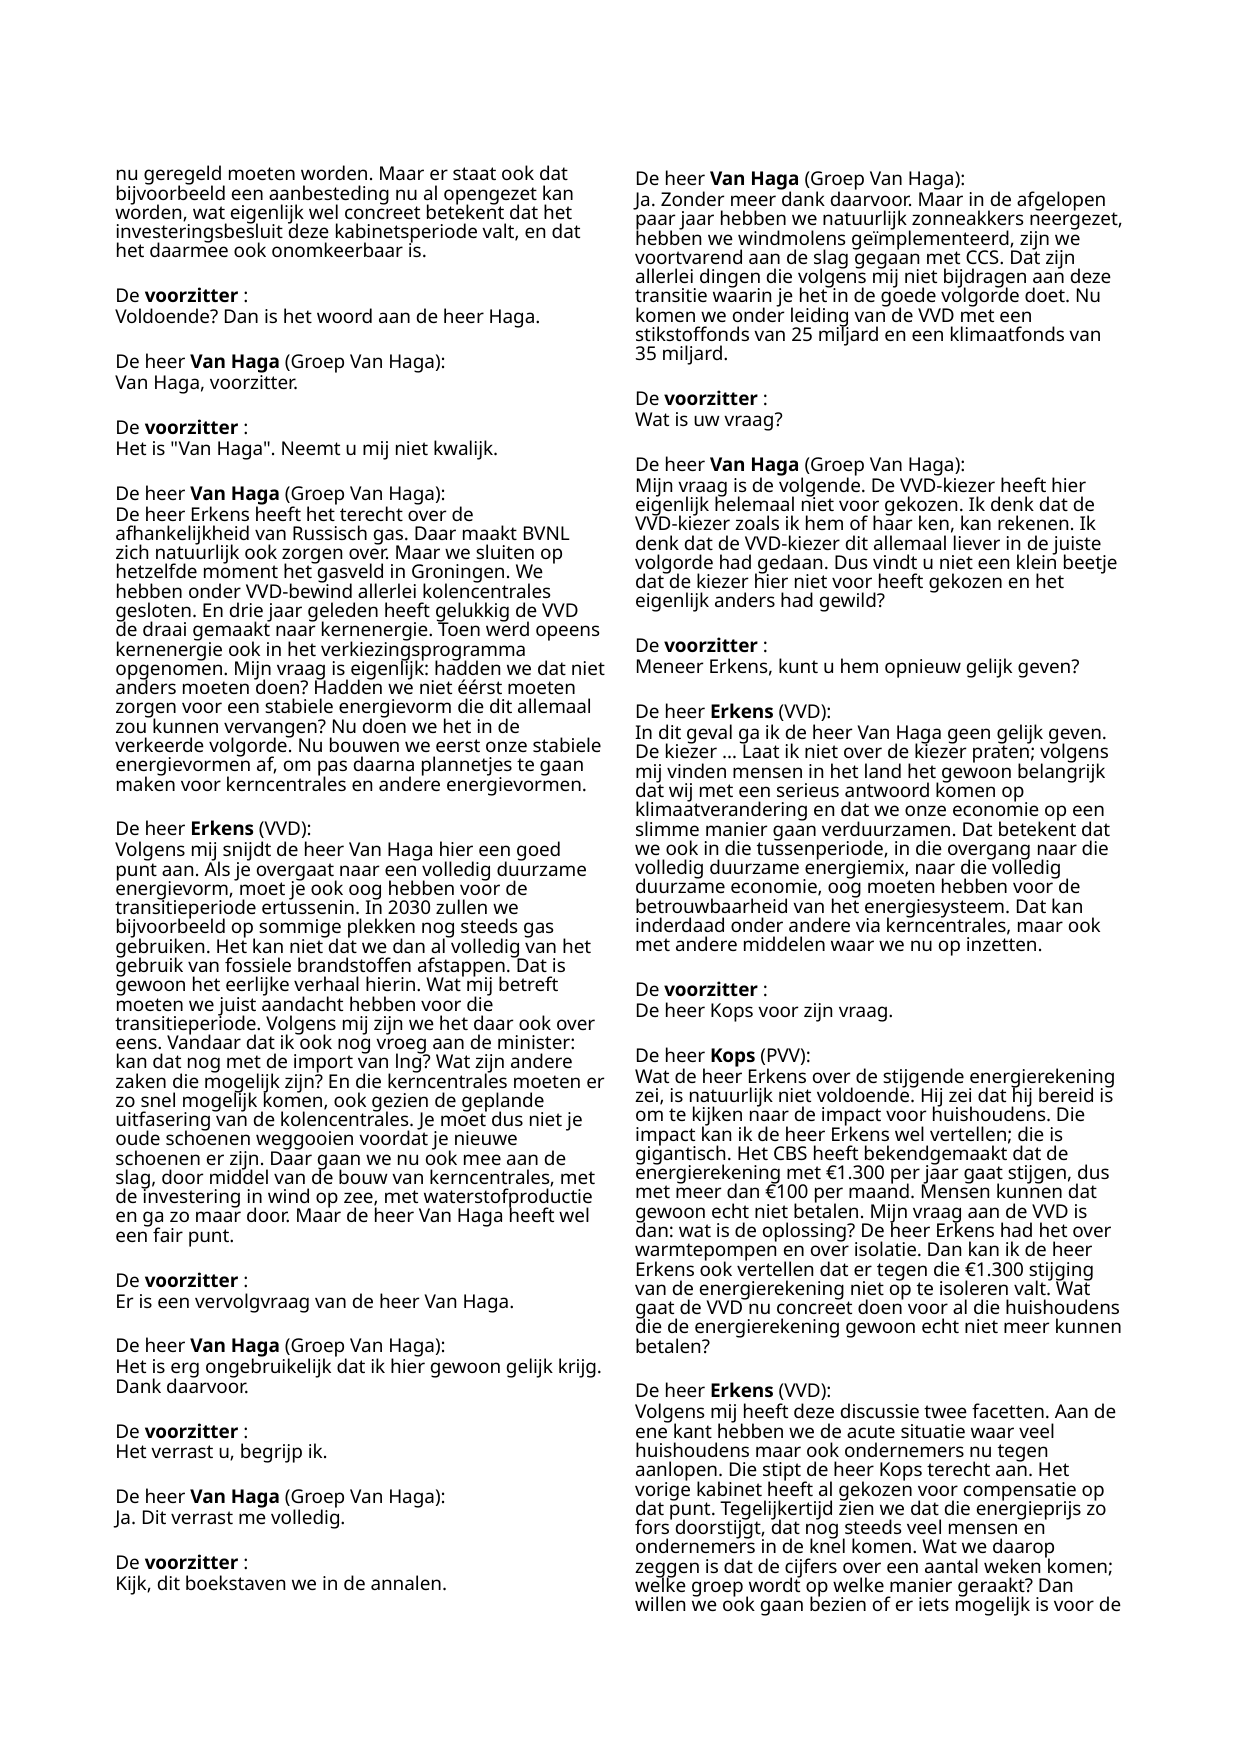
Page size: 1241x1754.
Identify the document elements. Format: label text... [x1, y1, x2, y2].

text Wat is uw vraag? [635, 411, 1125, 430]
text Het is erg ongebruikelijk dat ik hier gewoon gelijk krijg. Dank daarvoor. [115, 1358, 605, 1397]
text Voldoende? Dan is het woord aan de heer Haga. [115, 308, 605, 327]
text De voorzitter : [115, 1549, 605, 1575]
text De heer Erkens heeft het terecht over de afhankelijkheid van Russisch gas. Daar maakt BVNL zich natuurlijk ook zorgen over. Maar we sluiten op hetzelfde moment het gasveld in Groningen. We hebben onder VVD-bewind allerlei kolencentrales gesloten. En drie jaar geleden heeft gelukkig de VVD de draai gemaakt naar kernenergie. Toen werd opeens kernenergie ook in het verkiezingsprogramma opgenomen. Mijn vraag is eigenlijk: hadden we dat niet anders moeten doen? Hadden we niet éérst moeten zorgen voor een stabiele energievorm die dit allemaal zou kunnen vervangen? Nu doen we het in de verkeerde volgorde. Nu bouwen we eerst onze stabiele energievormen af, om pas daarna plannetjes te gaan maken voor kerncentrales en andere energievormen. [115, 506, 605, 795]
text De heer Erkens (VVD): [115, 816, 605, 841]
text De voorzitter : [115, 1267, 605, 1293]
text Er is een vervolgvraag van de heer Van Haga. [115, 1293, 605, 1312]
text Wat de heer Erkens over de stijgende energierekening zei, is natuurlijk niet voldoende. Hij zei dat hij bereid is om te kijken naar de impact voor huishoudens. Die impact kan ik de heer Erkens wel vertellen; die is gigantisch. Het CBS heeft bekendgemaakt dat de energierekening met €1.300 per jaar gaat stijgen, dus met meer dan €100 per maand. Mensen kunnen dat gewoon echt niet betalen. Mijn vraag aan de VVD is dan: wat is de oplossing? De heer Erkens had het over warmtepompen en over isolatie. Dan kan ik de heer Erkens ook vertellen dat er tegen die €1.300 stijging van de energierekening niet op te isoleren valt. Wat gaat de VVD nu concreet doen voor al die huishoudens die de energierekening gewoon echt niet meer kunnen betalen? [635, 1068, 1125, 1357]
text De voorzitter : [115, 1418, 605, 1443]
text De heer Van Haga (Groep Van Haga): [635, 451, 1125, 477]
text Ja. Dit verrast me volledig. [115, 1509, 605, 1529]
text Volgens mij snijdt de heer Van Haga hier een goed punt aan. Als je overgaat naar een volledig duurzame energievorm, moet je ook oog hebben voor de transitieperiode ertussenin. In 2030 zullen we bijvoorbeeld op sommige plekken nog steeds gas gebruiken. Het kan niet dat we dan al volledig van het gebruik van fossiele brandstoffen afstappen. Dat is gewoon het eerlijke verhaal hierin. Wat mij betreft moeten we juist aandacht hebben voor die transitieperiode. Volgens mij zijn we het daar ook over eens. Vandaar dat ik ook nog vroeg aan de minister: kan dat nog met de import van lng? Wat zijn andere zaken die mogelijk zijn? En die kerncentrales moeten er zo snel mogelijk komen, ook gezien de geplande uitfasering van de kolencentrales. Je moet dus niet je oude schoenen weggooien voordat je nieuwe schoenen er zijn. Daar gaan we nu ook mee aan de slag, door middel van de bouw van kerncentrales, met de investering in wind op zee, met waterstofproductie en ga zo maar door. Maar de heer Van Haga heeft wel een fair punt. [115, 841, 605, 1246]
text De voorzitter : [635, 976, 1125, 1002]
text Meneer Erkens, kunt u hem opnieuw gelijk geven? [635, 658, 1125, 678]
text De voorzitter : [635, 633, 1125, 658]
text Van Haga, voorzitter. [115, 374, 605, 393]
text De heer Van Haga (Groep Van Haga): [635, 165, 1125, 191]
text De heer Van Haga (Groep Van Haga): [115, 1333, 605, 1358]
text De heer Van Haga (Groep Van Haga): [115, 348, 605, 374]
text Volgens mij heeft deze discussie twee facetten. Aan de ene kant hebben we de acute situatie waar veel huishoudens maar ook ondernemers nu tegen aanlopen. Die stipt de heer Kops terecht aan. Het vorige kabinet heeft al gekozen voor compensatie op dat punt. Tegelijkertijd zien we dat die energieprijs zo fors doorstijgt, dat nog steeds veel mensen en ondernemers in de knel komen. Wat we daarop zeggen is dat de cijfers over een aantal weken komen; welke groep wordt op welke manier geraakt? Dan willen we ook gaan bezien of er iets mogelijk is voor de [635, 1403, 1125, 1615]
text De heer Van Haga (Groep Van Haga): [115, 1484, 605, 1509]
text nu geregeld moeten worden. Maar er staat ook dat bijvoorbeeld een aanbesteding nu al opengezet kan worden, wat eigenlijk wel concreet betekent dat het investeringsbesluit deze kabinetsperiode valt, en dat het daarmee ook onomkeerbaar is. [115, 165, 605, 262]
text Kijk, dit boekstaven we in de annalen. [115, 1575, 605, 1594]
text Het verrast u, begrijp ik. [115, 1443, 605, 1463]
text De voorzitter : [635, 385, 1125, 411]
text In dit geval ga ik de heer Van Haga geen gelijk geven. De kiezer … Laat ik niet over de kiezer praten; volgens mij vinden mensen in het land het gewoon belangrijk dat wij met een serieus antwoord komen op klimaatverandering en dat we onze economie op een slimme manier gaan verduurzamen. Dat betekent dat we ook in die tussenperiode, in die overgang naar die volledig duurzame energiemix, naar die volledig duurzame economie, oog moeten hebben voor de betrouwbaarheid van het energiesysteem. Dat kan inderdaad onder andere via kerncentrales, maar ook met andere middelen waar we nu op inzetten. [635, 724, 1125, 955]
text De heer Kops voor zijn vraag. [635, 1002, 1125, 1021]
text De voorzitter : [115, 414, 605, 440]
text Mijn vraag is de volgende. De VVD-kiezer heeft hier eigenlijk helemaal niet voor gekozen. Ik denk dat de VVD-kiezer zoals ik hem of haar ken, kan rekenen. Ik denk dat de VVD-kiezer dit allemaal liever in de juiste volgorde had gedaan. Dus vindt u niet een klein beetje dat de kiezer hier niet voor heeft gekozen en het eigenlijk anders had gewild? [635, 477, 1125, 612]
text De heer Erkens (VVD): [635, 1378, 1125, 1403]
text De heer Erkens (VVD): [635, 698, 1125, 724]
text Ja. Zonder meer dank daarvoor. Maar in de afgelopen paar jaar hebben we natuurlijk zonneakkers neergezet, hebben we windmolens geïmplementeerd, zijn we voortvarend aan de slag gegaan met CCS. Dat zijn allerlei dingen die volgens mij niet bijdragen aan deze transitie waarin je het in de goede volgorde doet. Nu komen we onder leiding van de VVD met een stikstoffonds van 25 miljard en een klimaatfonds van 35 miljard. [635, 191, 1125, 364]
text Het is "Van Haga". Neemt u mij niet kwalijk. [115, 440, 605, 459]
text De voorzitter : [115, 282, 605, 308]
text De heer Van Haga (Groep Van Haga): [115, 480, 605, 506]
text De heer Kops (PVV): [635, 1042, 1125, 1068]
